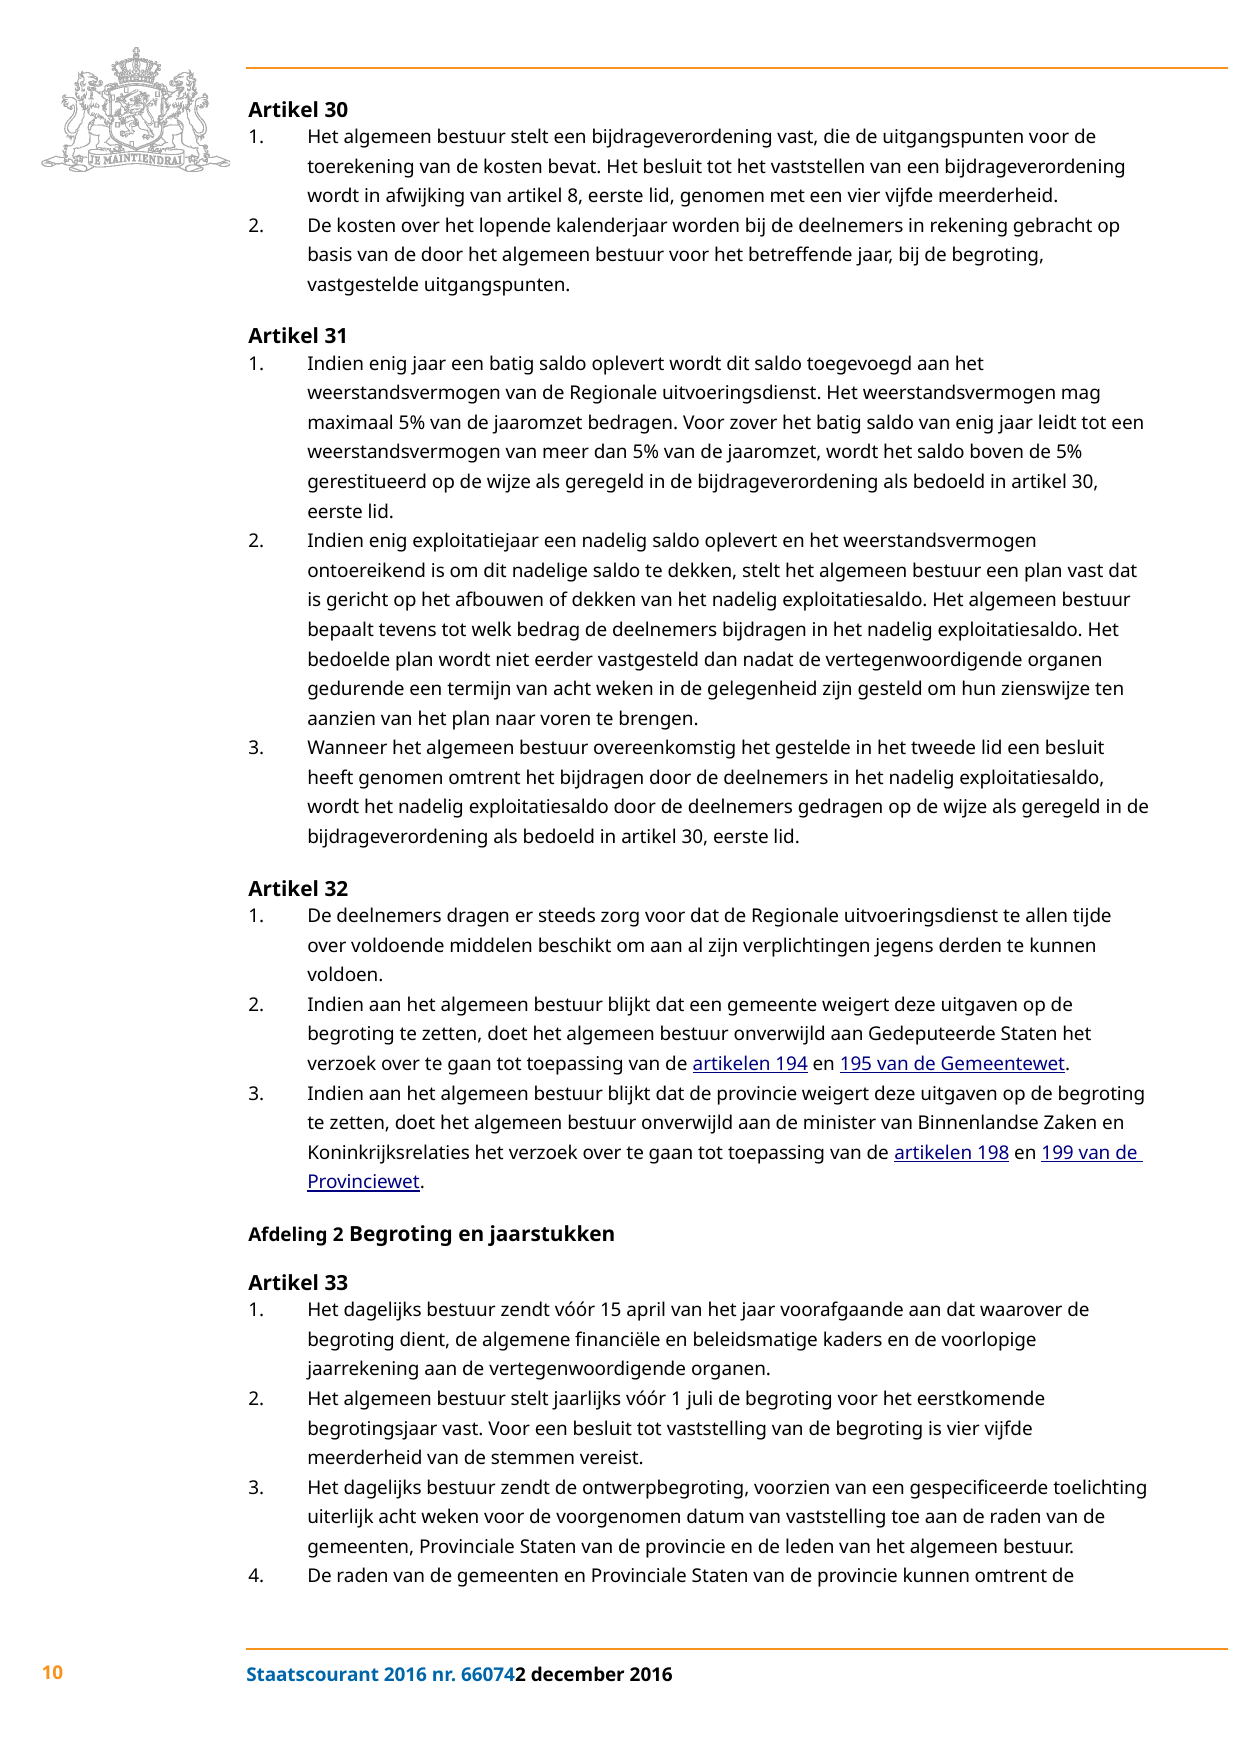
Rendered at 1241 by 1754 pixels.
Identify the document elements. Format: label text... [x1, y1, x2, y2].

list Indien aan het algemeen bestuur blijkt dat een gemeente weigert deze uitgaven op de begroting te zetten, doet het algemeen bestuur onverwijld aan Gedeputeerde Staten het verzoek over te gaan tot toepassing van de artikelen 194 en 195 van de Gemeentewet. [248, 991, 1152, 1076]
text Artikel 31 [248, 322, 1152, 350]
text Afdeling 2 Begroting en jaarstukken [248, 1219, 1152, 1247]
text Artikel 32 [248, 874, 1152, 902]
picture [41, 47, 231, 172]
list Indien enig exploitatiejaar een nadelig saldo oplevert en het weerstandsvermogen ontoereikend is om dit nadelige saldo te dekken, stelt het algemeen bestuur een plan vast dat is gericht op het afbouwen of dekken van het nadelig exploitatiesaldo. Het algemeen bestuur bepaalt tevens tot welk bedrag de deelnemers bijdragen in het nadelig exploitatiesaldo. Het bedoelde plan wordt niet eerder vastgesteld dan nadat de vertegenwoordigende organen gedurende een termijn van acht weken in de gelegenheid zijn gesteld om hun zienswijze ten aanzien van het plan naar voren te brengen. [248, 527, 1152, 731]
text Artikel 30 [248, 95, 1152, 123]
list De raden van de gemeenten en Provinciale Staten van de provincie kunnen omtrent de [248, 1563, 1152, 1588]
list De kosten over het lopende kalenderjaar worden bij de deelnemers in rekening gebracht op basis van de door het algemeen bestuur voor het betreffende jaar, bij de begroting, vastgestelde uitgangspunten. [248, 212, 1152, 297]
list Indien enig jaar een batig saldo oplevert wordt dit saldo toegevoegd aan het weerstandsvermogen van de Regionale uitvoeringsdienst. Het weerstandsvermogen mag maximaal 5% van de jaaromzet bedragen. Voor zover het batig saldo van enig jaar leidt tot een weerstandsvermogen van meer dan 5% van de jaaromzet, wordt het saldo boven de 5% gerestitueerd op de wijze als geregeld in de bijdrageverordening als bedoeld in artikel 30, eerste lid. [248, 350, 1152, 524]
list Het dagelijks bestuur zendt de ontwerpbegroting, voorzien van een gespecificeerde toelichting uiterlijk acht weken voor de voorgenomen datum van vaststelling toe aan de raden van de gemeenten, Provinciale Staten van de provincie en de leden van het algemeen bestuur. [248, 1474, 1152, 1559]
list Indien aan het algemeen bestuur blijkt dat de provincie weigert deze uitgaven op de begroting te zetten, doet het algemeen bestuur onverwijld aan de minister van Binnenlandse Zaken en Koninkrijksrelaties het verzoek over te gaan tot toepassing van de artikelen 198 en 199 van de Provinciewet. [248, 1080, 1152, 1194]
list De deelnemers dragen er steeds zorg voor dat de Regionale uitvoeringsdienst te allen tijde over voldoende middelen beschikt om aan al zijn verplichtingen jegens derden te kunnen voldoen. [248, 902, 1152, 987]
text Artikel 33 [248, 1268, 1152, 1296]
list Wanneer het algemeen bestuur overeenkomstig het gestelde in het tweede lid een besluit heeft genomen omtrent het bijdragen door de deelnemers in het nadelig exploitatiesaldo, wordt het nadelig exploitatiesaldo door de deelnemers gedragen op de wijze als geregeld in de bijdrageverordening als bedoeld in artikel 30, eerste lid. [248, 734, 1152, 849]
list Het algemeen bestuur stelt een bijdrageverordening vast, die de uitgangspunten voor de toerekening van de kosten bevat. Het besluit tot het vaststellen van een bijdrageverordening wordt in afwijking van artikel 8, eerste lid, genomen met een vier vijfde meerderheid. [248, 123, 1152, 208]
list Het dagelijks bestuur zendt vóór 15 april van het jaar voorafgaande aan dat waarover de begroting dient, de algemene financiële en beleidsmatige kaders en de voorlopige jaarrekening aan de vertegenwoordigende organen. [248, 1296, 1152, 1381]
list Het algemeen bestuur stelt jaarlijks vóór 1 juli de begroting voor het eerstkomende begrotingsjaar vast. Voor een besluit tot vaststelling van de begroting is vier vijfde meerderheid van de stemmen vereist. [248, 1385, 1152, 1470]
